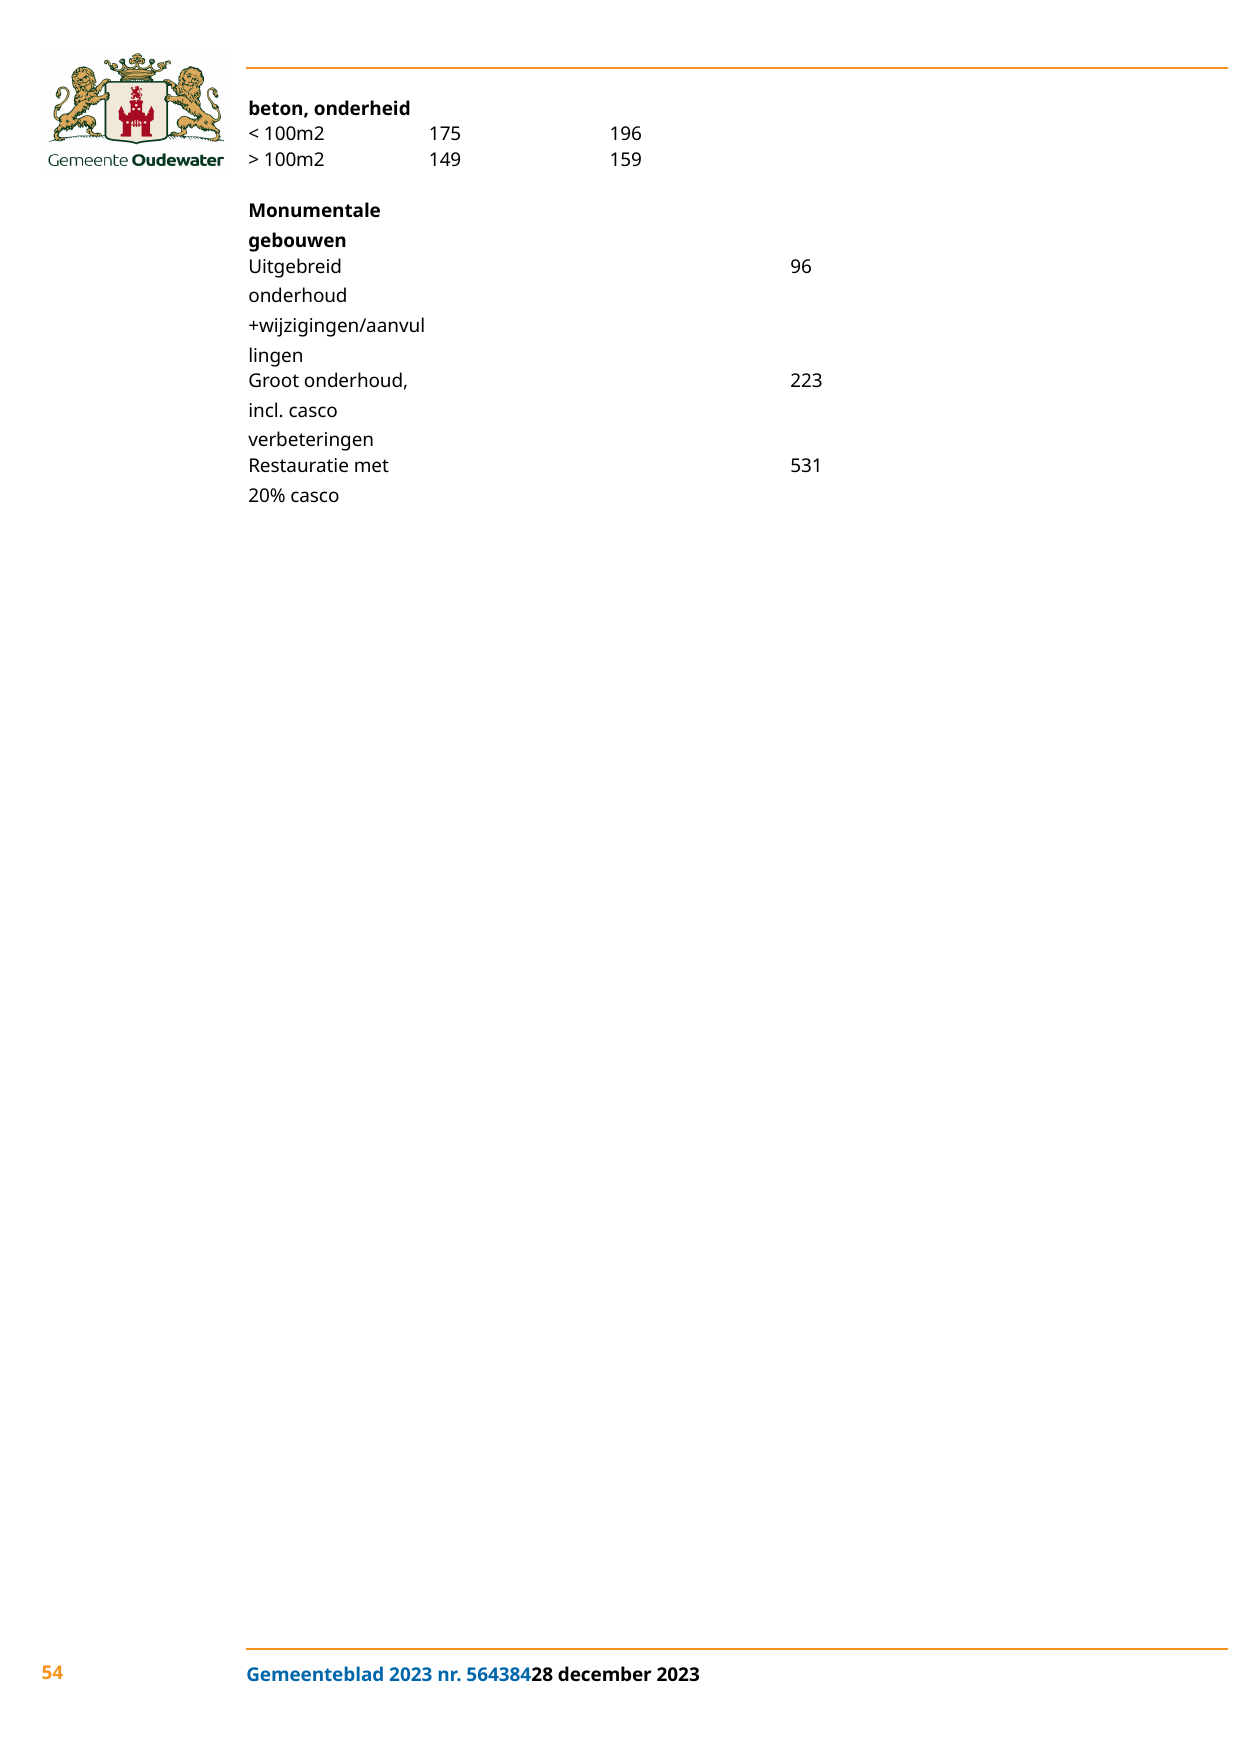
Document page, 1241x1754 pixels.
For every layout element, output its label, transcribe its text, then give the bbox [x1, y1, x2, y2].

table_cell 196 [609, 121, 790, 146]
table_cell [429, 368, 609, 452]
table_cell [971, 95, 1152, 121]
table_cell [790, 95, 971, 121]
table_cell [971, 172, 1152, 198]
table_cell [971, 253, 1152, 367]
table_cell 96 [790, 253, 971, 367]
table_cell 149 [429, 146, 609, 172]
table_cell [429, 453, 609, 508]
table_cell [429, 198, 609, 253]
table_cell [609, 453, 790, 508]
table_cell [971, 198, 1152, 253]
table_cell [790, 121, 971, 146]
table_cell [609, 198, 790, 253]
table_cell [429, 172, 609, 198]
table_cell [429, 95, 609, 121]
table_cell beton, onderheid [248, 95, 429, 121]
table_cell [971, 368, 1152, 452]
picture [41, 47, 231, 172]
table_cell [790, 146, 971, 172]
table_cell 223 [790, 368, 971, 452]
table_cell 159 [609, 146, 790, 172]
table_cell [971, 453, 1152, 508]
table_cell < 100m2 [248, 121, 429, 146]
table_cell Restauratie met 20% casco [248, 453, 429, 508]
table_cell 175 [429, 121, 609, 146]
table_cell [609, 95, 790, 121]
table_cell [609, 253, 790, 367]
table_cell Uitgebreid onderhoud +wijzigingen/aanvullingen [248, 253, 429, 367]
table_cell [248, 172, 429, 198]
table_cell [429, 253, 609, 367]
table_cell > 100m2 [248, 146, 429, 172]
table_cell [609, 368, 790, 452]
table_cell [790, 198, 971, 253]
table_cell [790, 172, 971, 198]
table_cell Groot onderhoud, incl. casco verbeteringen [248, 368, 429, 452]
table_cell [971, 121, 1152, 146]
table_cell [971, 146, 1152, 172]
table_cell 531 [790, 453, 971, 508]
table_cell Monumentale gebouwen [248, 198, 429, 253]
table_cell [609, 172, 790, 198]
